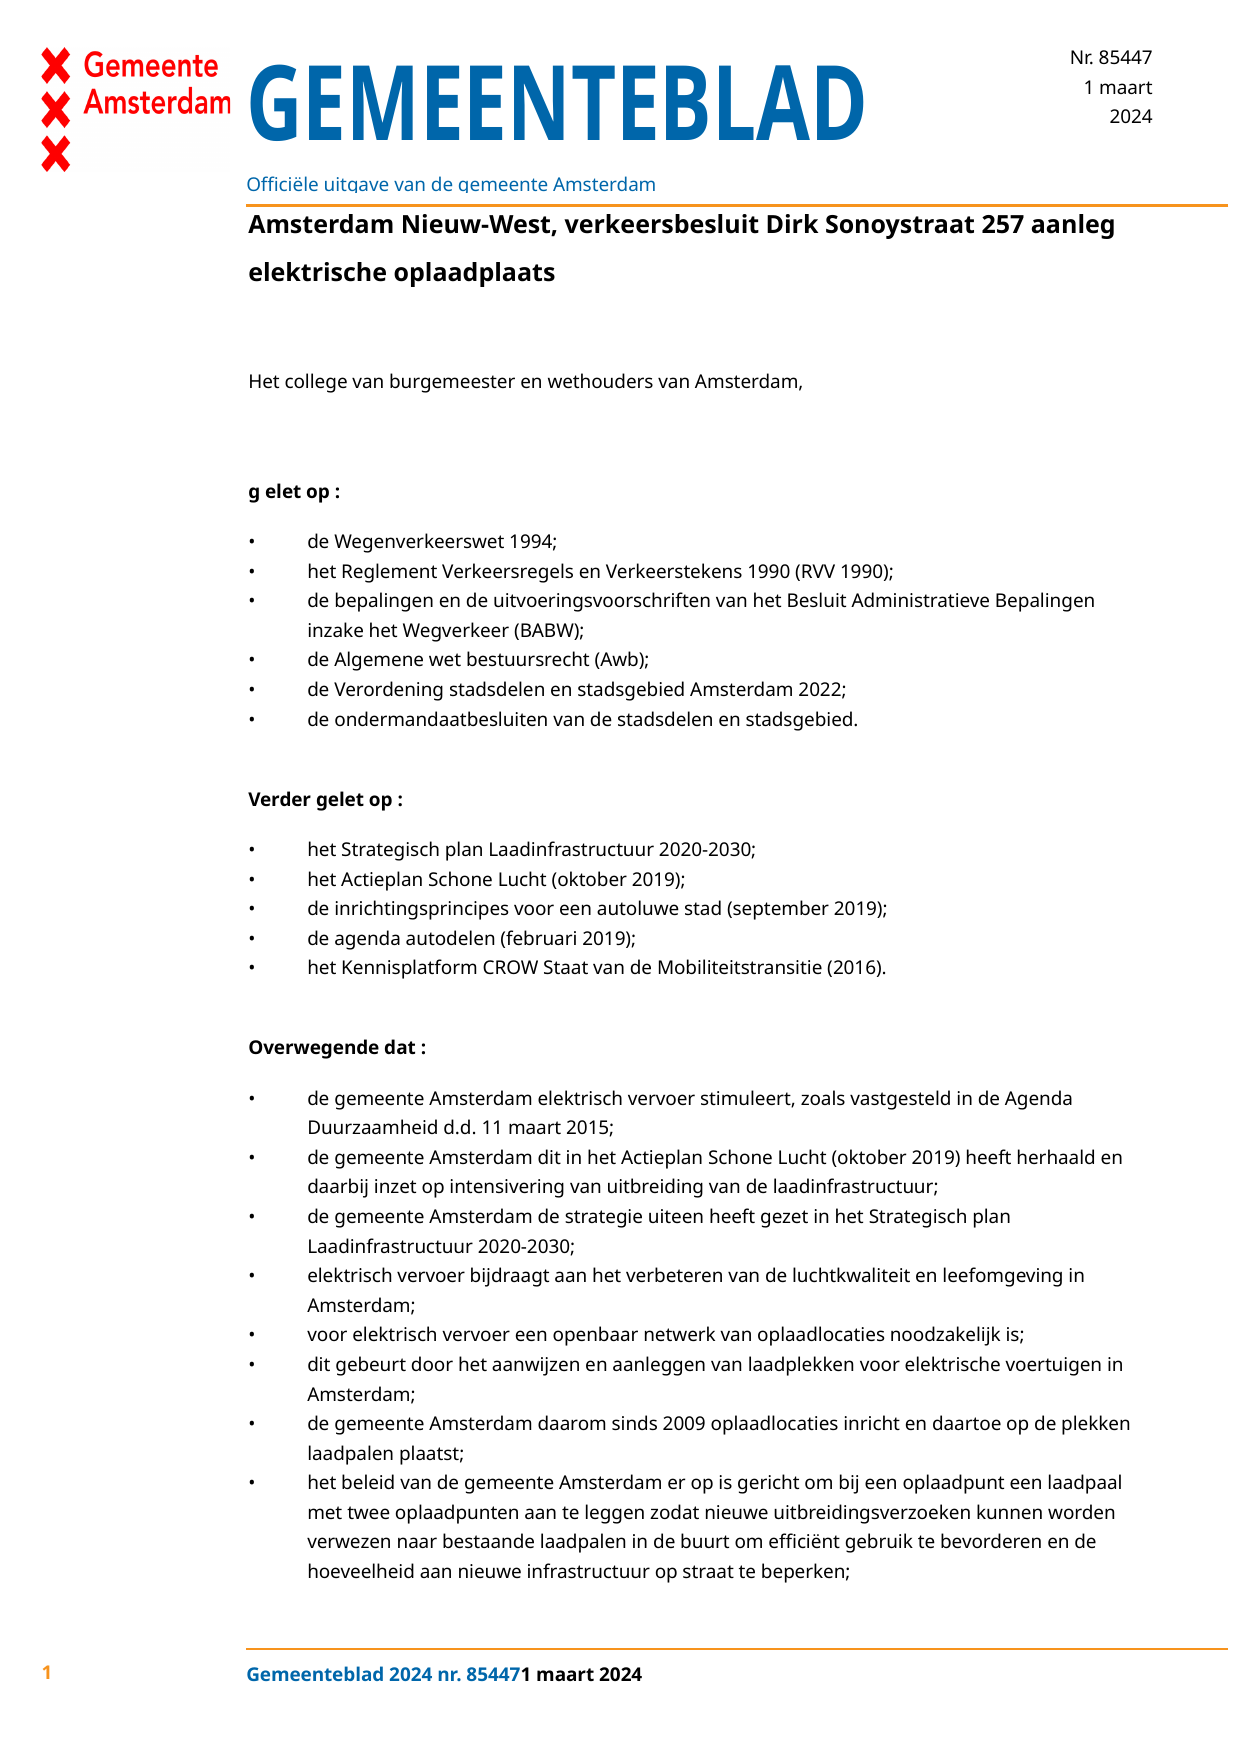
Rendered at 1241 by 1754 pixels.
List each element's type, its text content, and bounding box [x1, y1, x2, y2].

list elektrisch vervoer bijdraagt aan het verbeteren van de luchtkwaliteit en leefomgeving in Amsterdam; [248, 1262, 1152, 1318]
list de Wegenverkeerswet 1994; [248, 528, 1152, 554]
list het Kennisplatform CROW Staat van de Mobiliteitstransitie (2016). [248, 954, 1152, 980]
list dit gebeurt door het aanwijzen en aanleggen van laadplekken voor elektrische voertuigen in Amsterdam; [248, 1351, 1152, 1406]
picture [41, 47, 231, 172]
list de gemeente Amsterdam dit in het Actieplan Schone Lucht (oktober 2019) heeft herhaald en daarbij inzet op intensivering van uitbreiding van de laadinfrastructuur; [248, 1144, 1152, 1199]
text Amsterdam Nieuw-West, verkeersbesluit Dirk Sonoystraat 257 aanleg elektrische oplaadplaats [248, 207, 1152, 288]
text Overwegende dat : [248, 1034, 1152, 1060]
list het Reglement Verkeersregels en Verkeerstekens 1990 (RVV 1990); [248, 558, 1152, 583]
list de gemeente Amsterdam elektrisch vervoer stimuleert, zoals vastgesteld in de Agenda Duurzaamheid d.d. 11 maart 2015; [248, 1085, 1152, 1140]
list de ondermandaatbesluiten van de stadsdelen en stadsgebied. [248, 706, 1152, 731]
text Verder gelet op : [248, 786, 1152, 811]
list de Algemene wet bestuursrecht (Awb); [248, 647, 1152, 672]
list voor elektrisch vervoer een openbaar netwerk van oplaadlocaties noodzakelijk is; [248, 1322, 1152, 1347]
list het Strategisch plan Laadinfrastructuur 2020-2030; [248, 836, 1152, 862]
text g elet op : [248, 478, 1152, 503]
list het Actieplan Schone Lucht (oktober 2019); [248, 866, 1152, 891]
list de inrichtingsprincipes voor een autoluwe stad (september 2019); [248, 895, 1152, 921]
text Het college van burgemeester en wethouders van Amsterdam, [248, 368, 1152, 394]
list de gemeente Amsterdam de strategie uiteen heeft gezet in het Strategisch plan Laadinfrastructuur 2020-2030; [248, 1203, 1152, 1258]
list het beleid van de gemeente Amsterdam er op is gericht om bij een oplaadpunt een laadpaal met twee oplaadpunten aan te leggen zodat nieuwe uitbreidingsverzoeken kunnen worden verwezen naar bestaande laadpalen in de buurt om efficiënt gebruik te bevorderen en de hoeveelheid aan nieuwe infrastructuur op straat te beperken; [248, 1469, 1152, 1584]
list de gemeente Amsterdam daarom sinds 2009 oplaadlocaties inricht en daartoe op de plekken laadpalen plaatst; [248, 1410, 1152, 1466]
list de Verordening stadsdelen en stadsgebied Amsterdam 2022; [248, 676, 1152, 702]
list de bepalingen en de uitvoeringsvoorschriften van het Besluit Administratieve Bepalingen inzake het Wegverkeer (BABW); [248, 587, 1152, 643]
list de agenda autodelen (februari 2019); [248, 925, 1152, 951]
